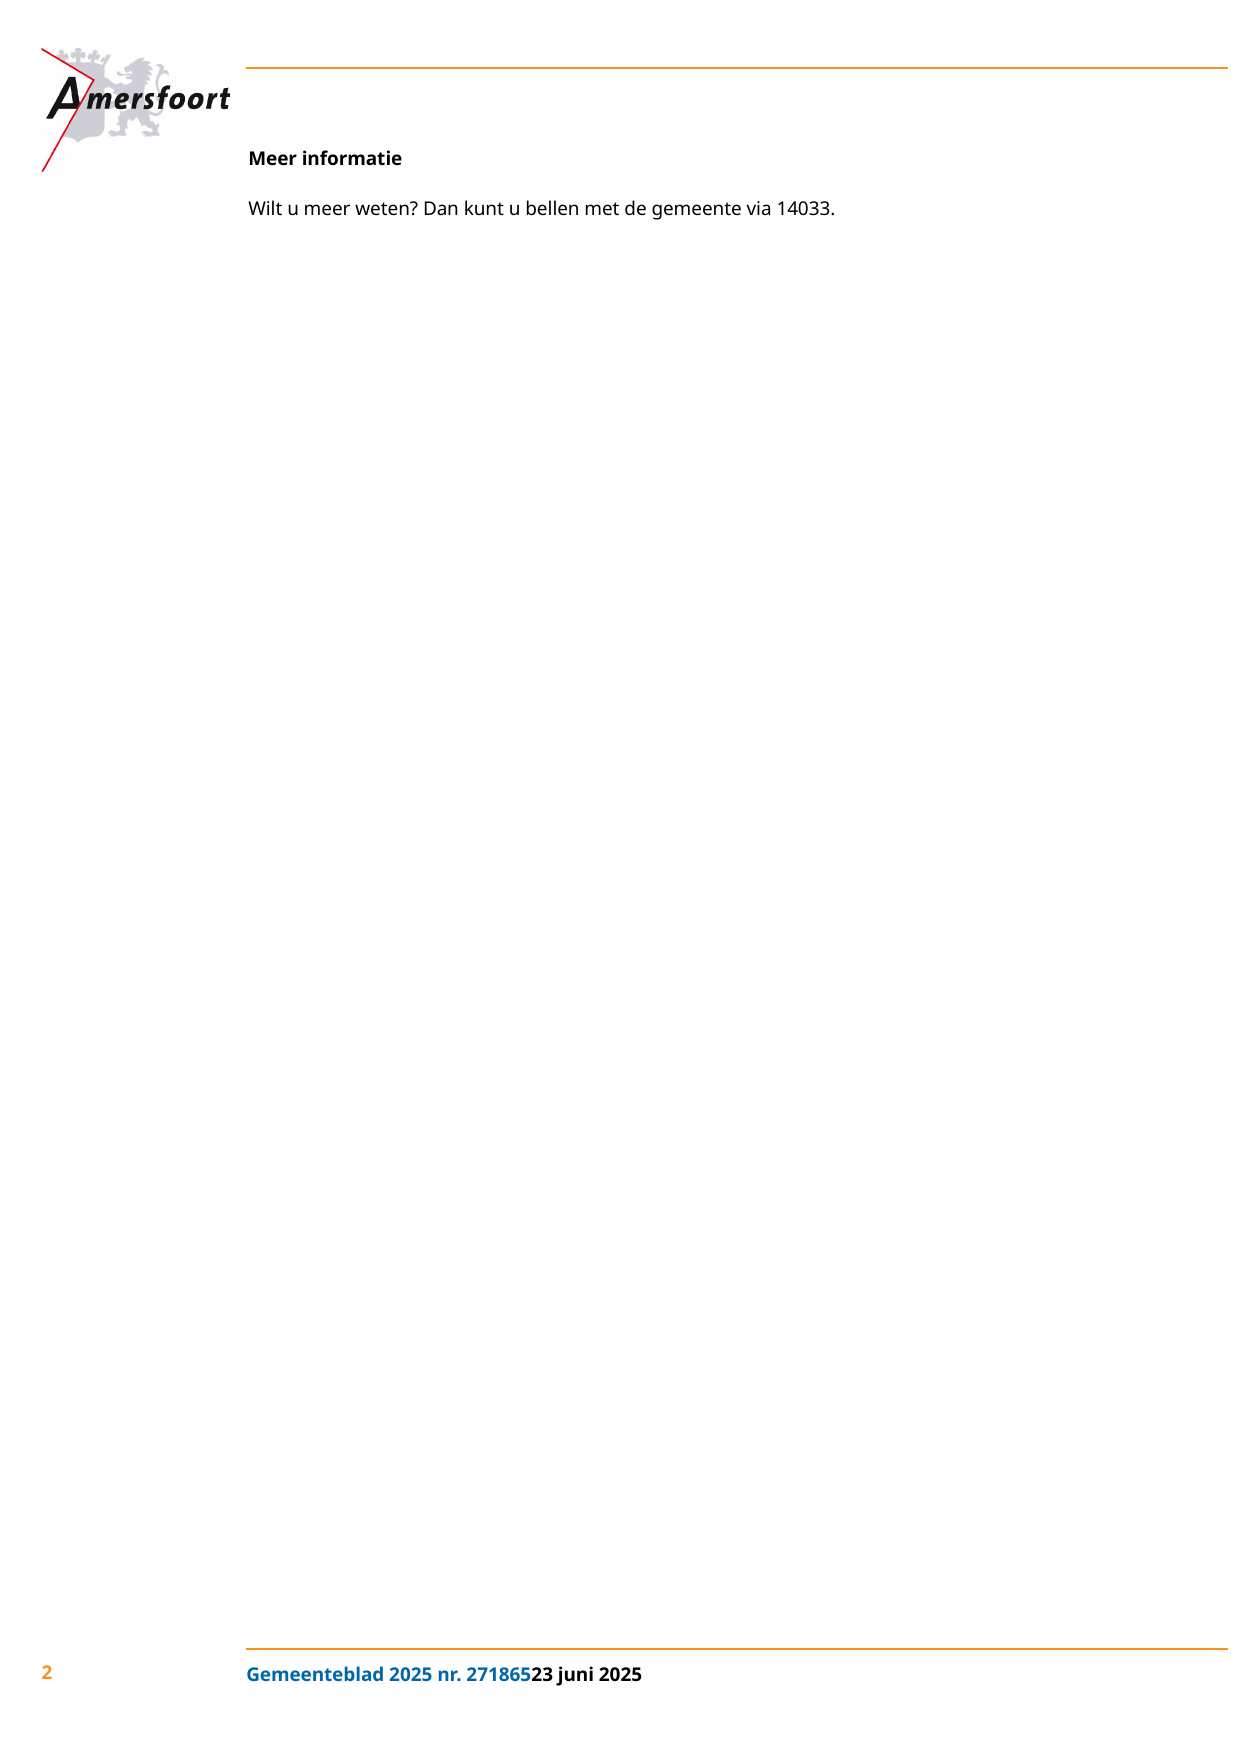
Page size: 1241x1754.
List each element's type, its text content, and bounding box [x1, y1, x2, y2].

picture [41, 47, 231, 172]
text Meer informatie [248, 145, 1152, 171]
text Wilt u meer weten? Dan kunt u bellen met de gemeente via 14033. [248, 196, 1152, 221]
